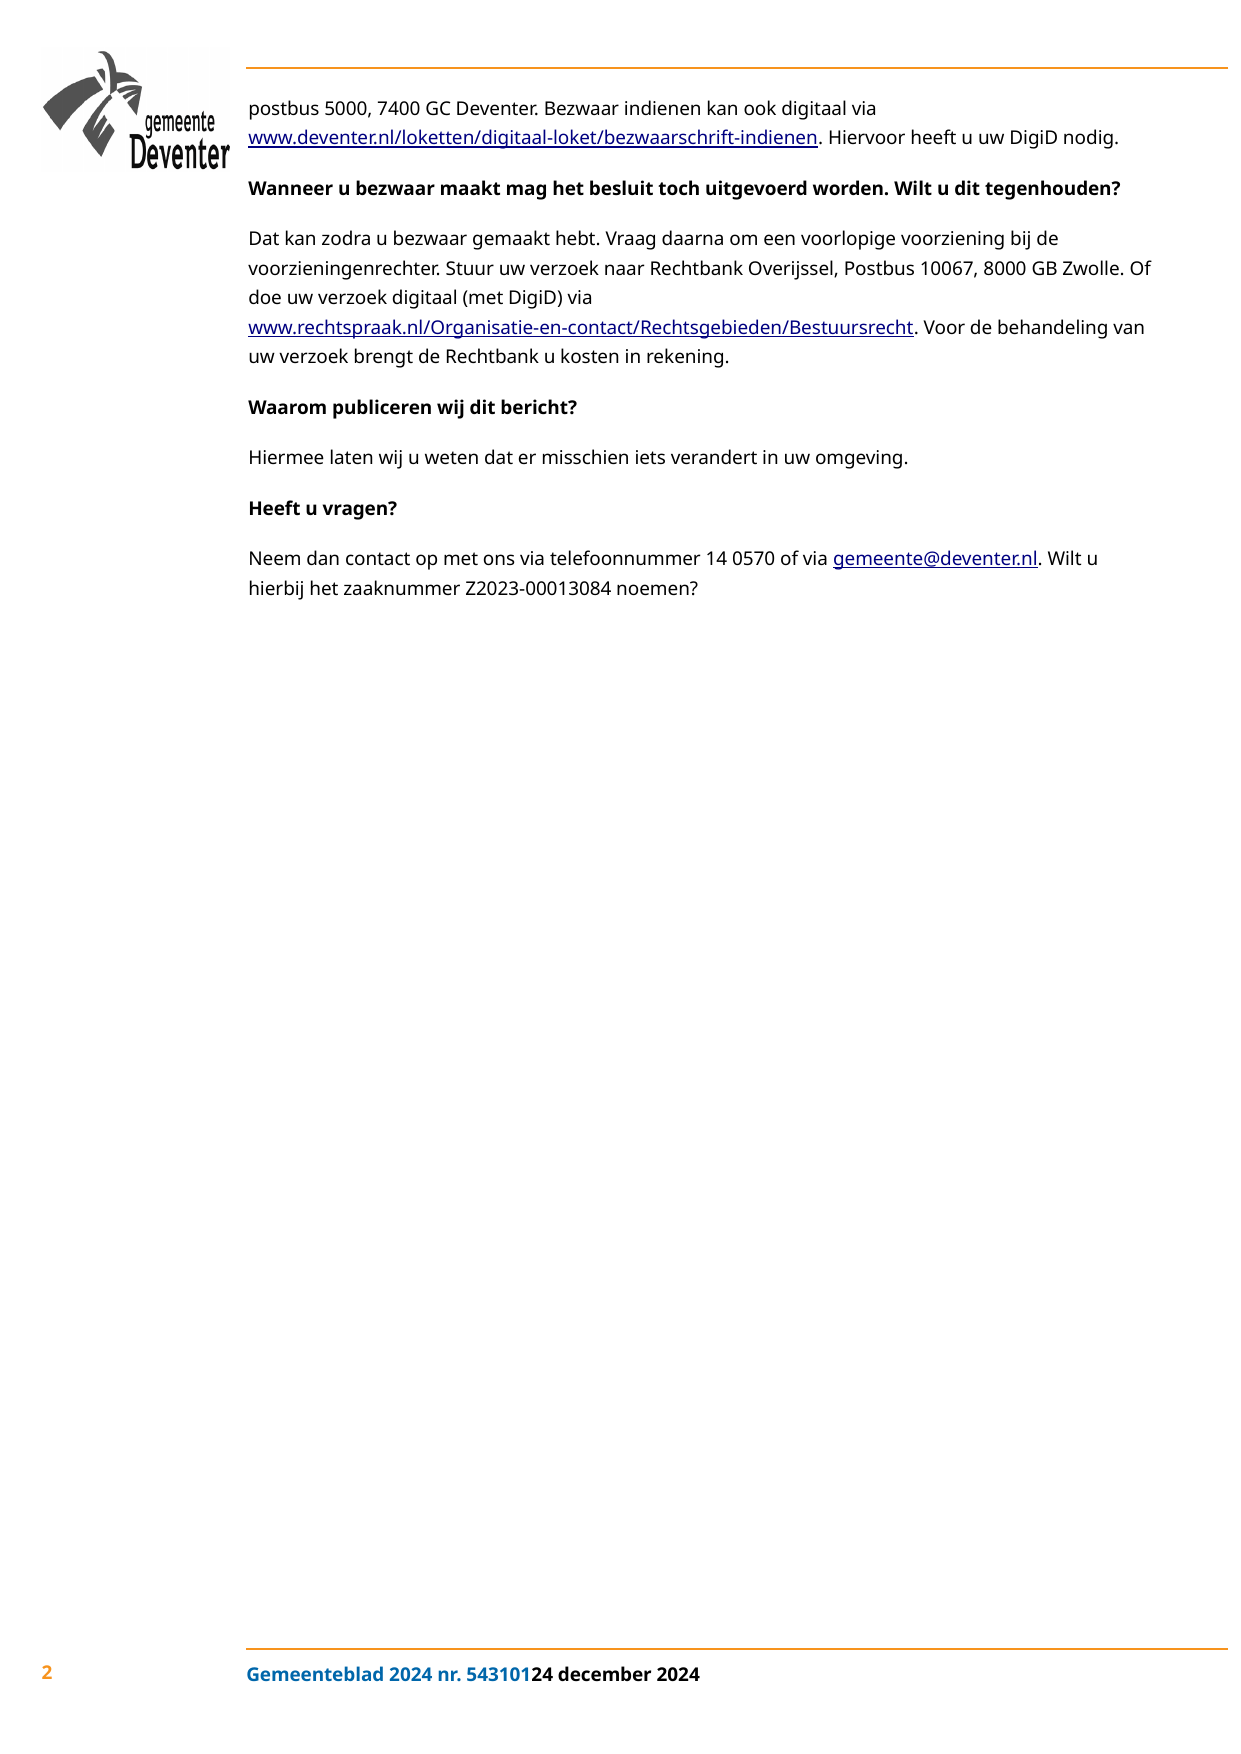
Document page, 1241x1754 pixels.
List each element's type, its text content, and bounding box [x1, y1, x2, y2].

text Wanneer u bezwaar maakt mag het besluit toch uitgevoerd worden. Wilt u dit tegenhouden? [248, 175, 1152, 201]
text postbus 5000, 7400 GC Deventer. Bezwaar indienen kan ook digitaal via www.deventer.nl/loketten/digitaal-loket/bezwaarschrift-indienen. Hiervoor heeft u uw DigiD nodig. [248, 95, 1152, 150]
text Heeft u vragen? [248, 495, 1152, 521]
text Neem dan contact op met ons via telefoonnummer 14 0570 of via gemeente@deventer.nl. Wilt u hierbij het zaaknummer Z2023-00013084 noemen? [248, 545, 1152, 601]
picture [41, 47, 231, 172]
text Waarom publiceren wij dit bericht? [248, 394, 1152, 420]
text Dat kan zodra u bezwaar gemaakt hebt. Vraag daarna om een voorlopige voorziening bij de voorzieningenrechter. Stuur uw verzoek naar Rechtbank Overijssel, Postbus 10067, 8000 GB Zwolle. Of doe uw verzoek digitaal (met DigiD) via www.rechtspraak.nl/Organisatie-en-contact/Rechtsgebieden/Bestuursrecht. Voor de behandeling van uw verzoek brengt de Rechtbank u kosten in rekening. [248, 225, 1152, 369]
text Hiermee laten wij u weten dat er misschien iets verandert in uw omgeving. [248, 444, 1152, 470]
